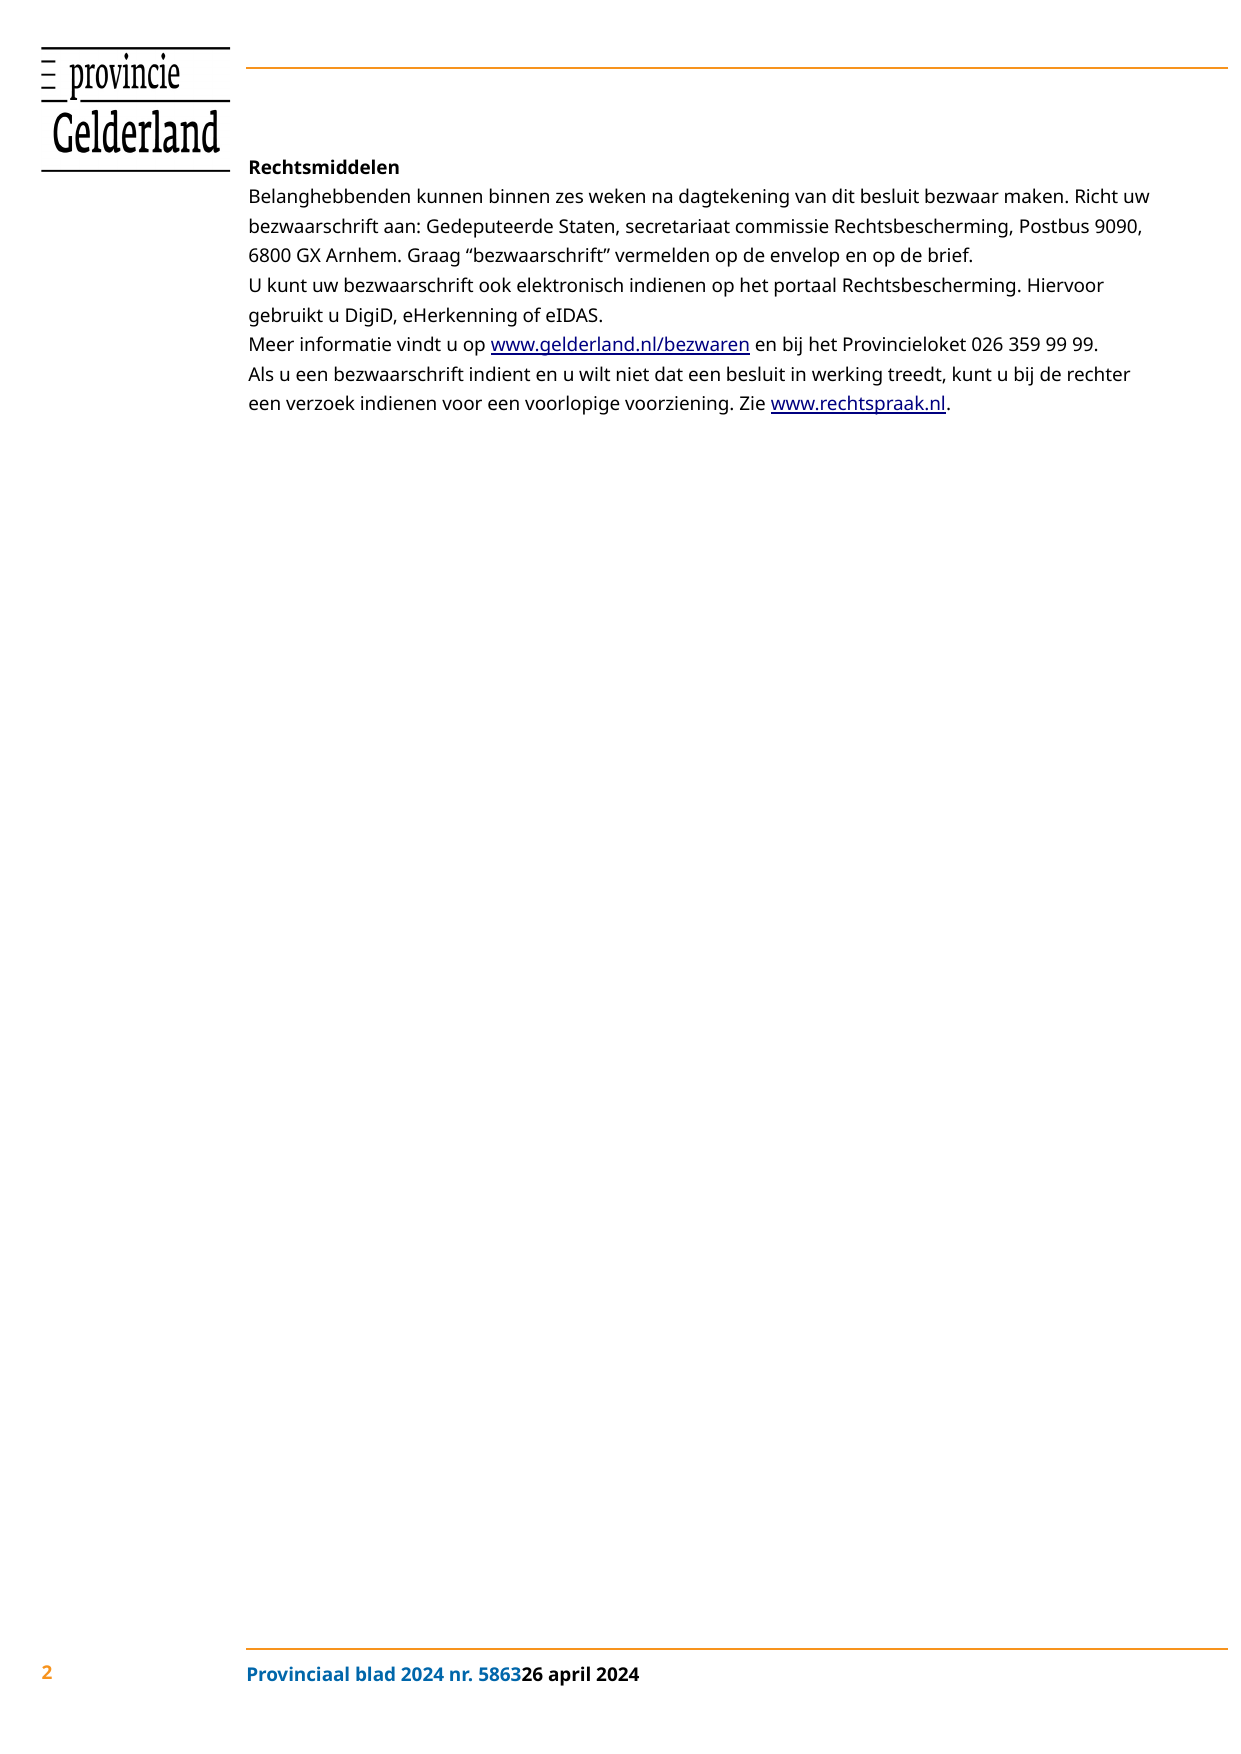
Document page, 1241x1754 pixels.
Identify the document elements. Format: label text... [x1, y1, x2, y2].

text Belanghebbenden kunnen binnen zes weken na dagtekening van dit besluit bezwaar maken. Richt uw bezwaarschrift aan: Gedeputeerde Staten, secretariaat commissie Rechtsbescherming, Postbus 9090, 6800 GX Arnhem. Graag “bezwaarschrift” vermelden op de envelop en op de brief. [248, 183, 1152, 268]
text Rechtsmiddelen [248, 154, 1152, 180]
text Meer informatie vindt u op www.gelderland.nl/bezwaren en bij het Provincieloket 026 359 99 99. [248, 331, 1152, 357]
text U kunt uw bezwaarschrift ook elektronisch indienen op het portaal Rechtsbescherming. Hiervoor gebruikt u DigiD, eHerkenning of eIDAS. [248, 272, 1152, 328]
text Als u een bezwaarschrift indient en u wilt niet dat een besluit in werking treedt, kunt u bij de rechter een verzoek indienen voor een voorlopige voorziening. Zie www.rechtspraak.nl. [248, 361, 1152, 416]
picture [41, 47, 231, 172]
